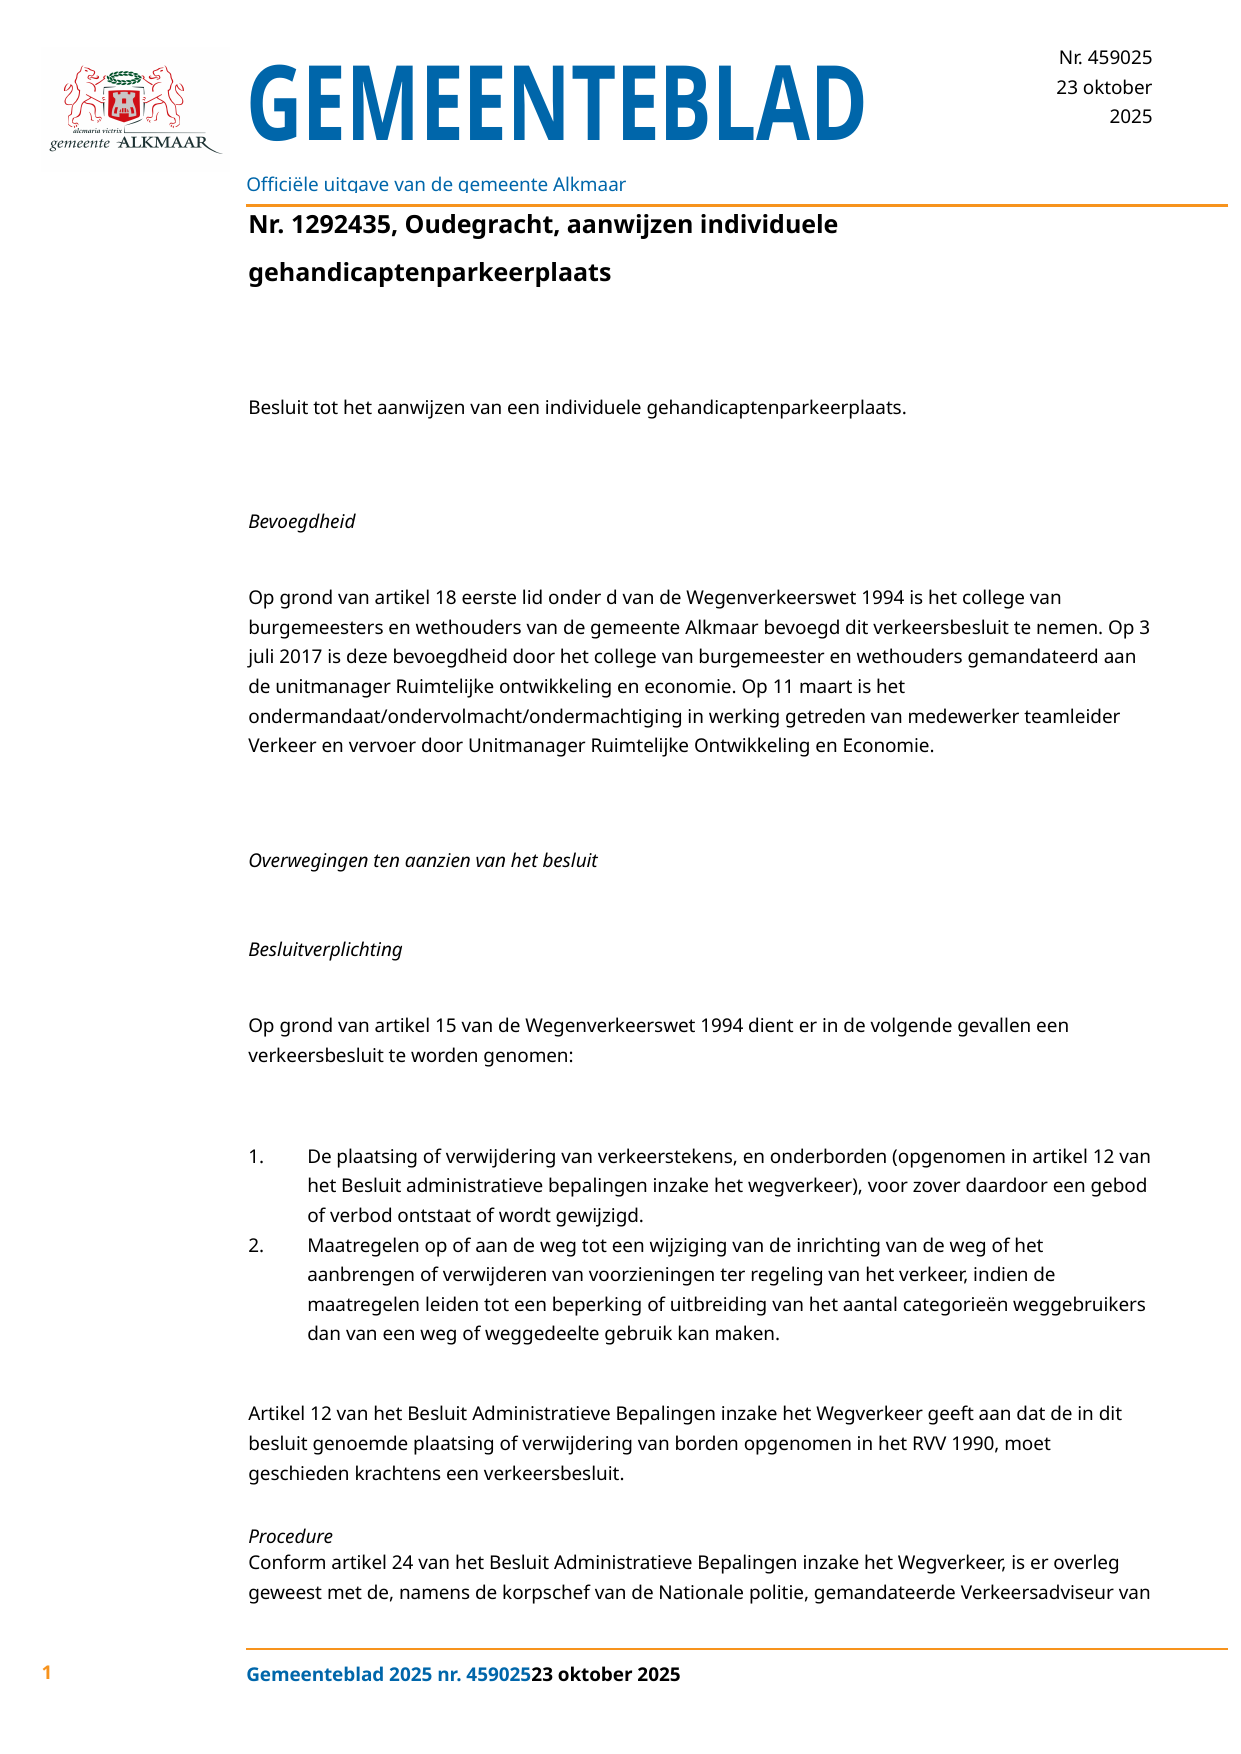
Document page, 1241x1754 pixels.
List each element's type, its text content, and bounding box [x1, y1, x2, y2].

text Besluit tot het aanwijzen van een individuele gehandicaptenparkeerplaats. [248, 394, 1152, 420]
text Op grond van artikel 15 van de Wegenverkeerswet 1994 dient er in de volgende gevallen een verkeersbesluit te worden genomen: [248, 1013, 1152, 1068]
text Bevoegdheid [248, 508, 1152, 534]
text Conform artikel 24 van het Besluit Administratieve Bepalingen inzake het Wegverkeer, is er overleg geweest met de, namens de korpschef van de Nationale politie, gemandateerde Verkeersadviseur van [248, 1549, 1152, 1605]
text Overwegingen ten aanzien van het besluit [248, 847, 1152, 873]
text Artikel 12 van het Besluit Administratieve Bepalingen inzake het Wegverkeer geeft aan dat de in dit besluit genoemde plaatsing of verwijdering van borden opgenomen in het RVV 1990, moet geschieden krachtens een verkeersbesluit. [248, 1401, 1152, 1486]
text Procedure [248, 1524, 1152, 1549]
text Besluitverplichting [248, 937, 1152, 962]
list De plaatsing of verwijdering van verkeerstekens, en onderborden (opgenomen in artikel 12 van het Besluit administratieve bepalingen inzake het wegverkeer), voor zover daardoor een gebod of verbod ontstaat of wordt gewijzigd. [248, 1143, 1152, 1228]
text Op grond van artikel 18 eerste lid onder d van de Wegenverkeerswet 1994 is het college van burgemeesters en wethouders van de gemeente Alkmaar bevoegd dit verkeersbesluit te nemen. Op 3 juli 2017 is deze bevoegdheid door het college van burgemeester en wethouders gemandateerd aan de unitmanager Ruimtelijke ontwikkeling en economie. Op 11 maart is het ondermandaat/ondervolmacht/ondermachtiging in werking getreden van medewerker teamleider Verkeer en vervoer door Unitmanager Ruimtelijke Ontwikkeling en Economie. [248, 584, 1152, 758]
text Nr. 1292435, Oudegracht, aanwijzen individuele gehandicaptenparkeerplaats [248, 207, 1152, 288]
picture [41, 47, 231, 172]
list Maatregelen op of aan de weg tot een wijziging van de inrichting van de weg of het aanbrengen of verwijderen van voorzieningen ter regeling van het verkeer, indien de maatregelen leiden tot een beperking of uitbreiding van het aantal categorieën weggebruikers dan van een weg of weggedeelte gebruik kan maken. [248, 1232, 1152, 1346]
